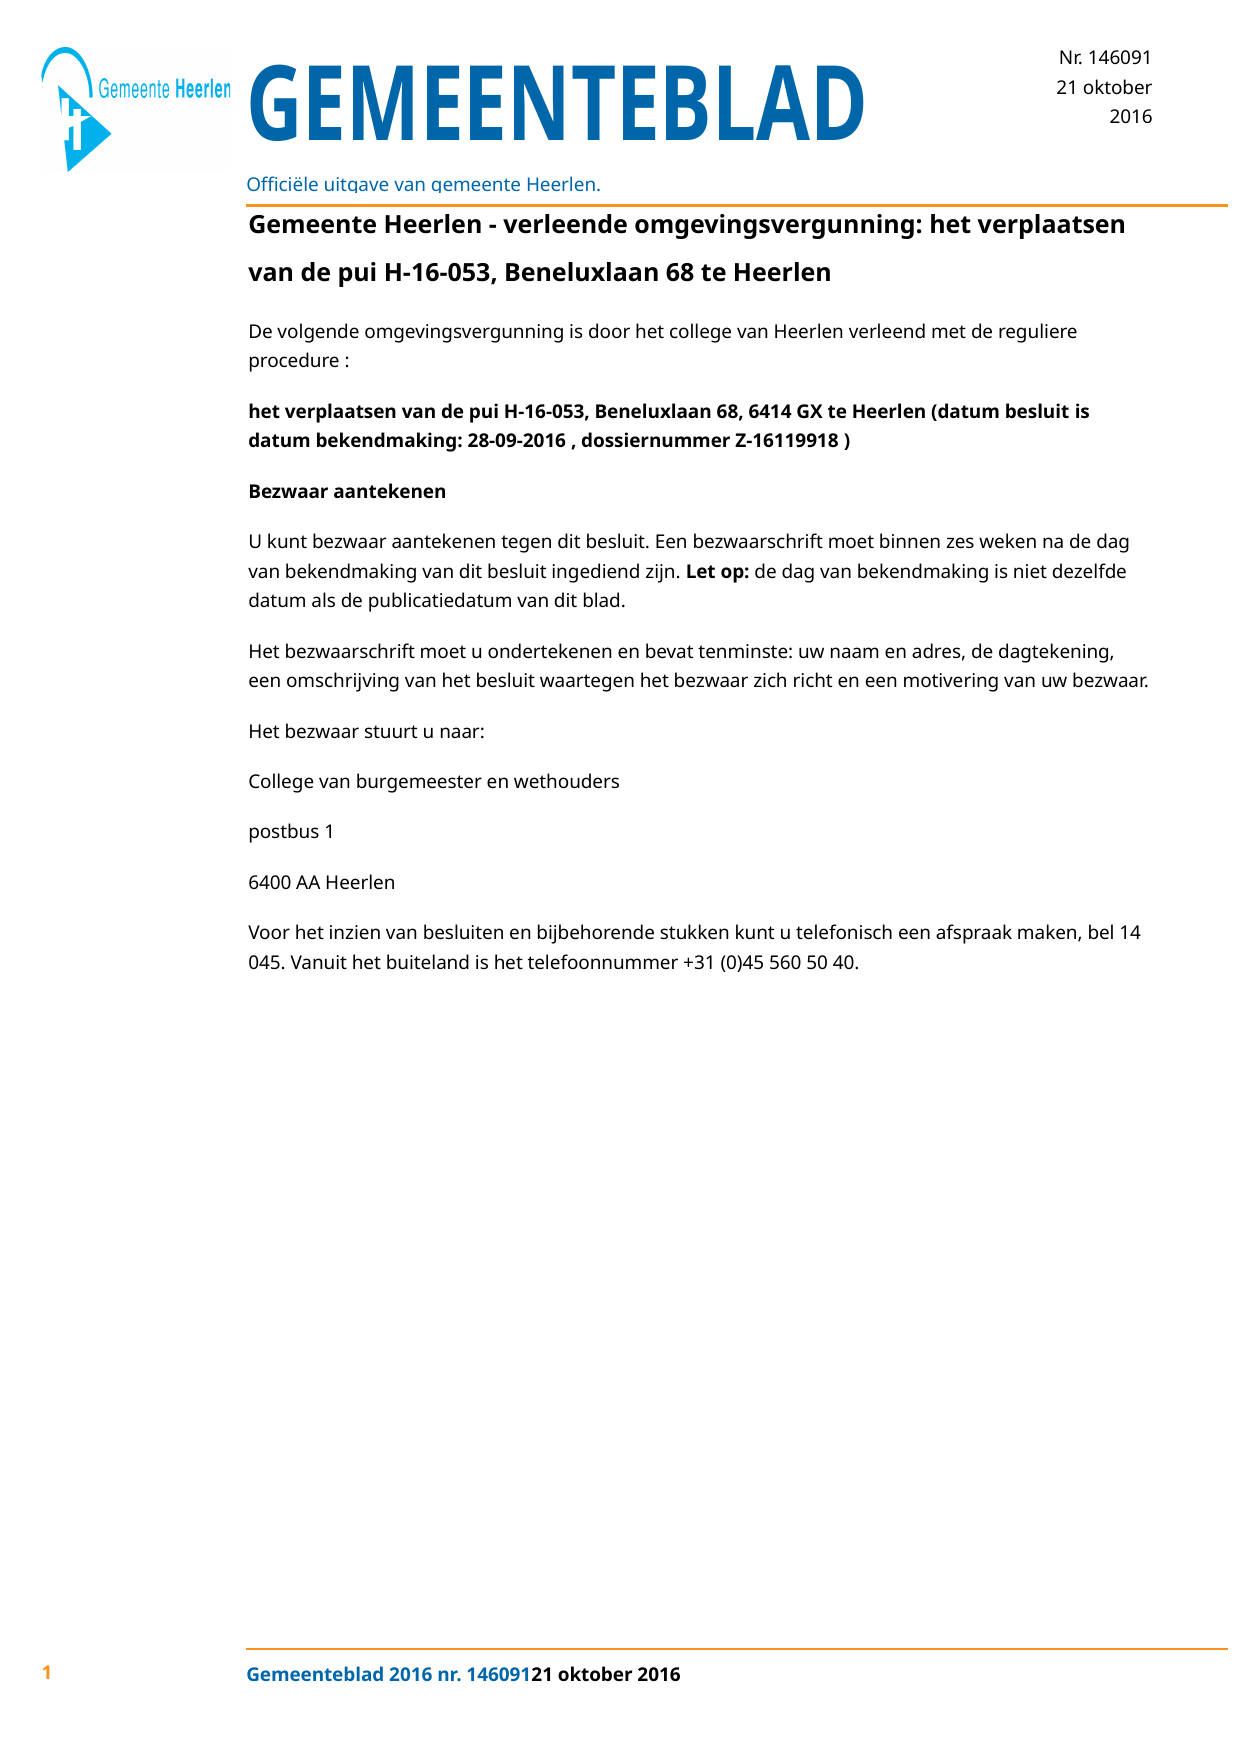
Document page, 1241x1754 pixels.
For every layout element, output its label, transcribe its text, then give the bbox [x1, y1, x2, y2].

text De volgende omgevingsvergunning is door het college van Heerlen verleend met de reguliere procedure : [248, 318, 1152, 373]
text U kunt bezwaar aantekenen tegen dit besluit. Een bezwaarschrift moet binnen zes weken na de dag van bekendmaking van dit besluit ingediend zijn. Let op: de dag van bekendmaking is niet dezelfde datum als de publicatiedatum van dit blad. [248, 528, 1152, 613]
text het verplaatsen van de pui H-16-053, Beneluxlaan 68, 6414 GX te Heerlen (datum besluit is datum bekendmaking: 28-09-2016 , dossiernummer Z-16119918 ) [248, 398, 1152, 453]
text Voor het inzien van besluiten en bijbehorende stukken kunt u telefonisch een afspraak maken, bel 14 045. Vanuit het buiteland is het telefoonnummer +31 (0)45 560 50 40. [248, 919, 1152, 975]
text postbus 1 [248, 819, 1152, 844]
picture [41, 47, 58, 70]
text Bezwaar aantekenen [248, 478, 1152, 504]
text Het bezwaar stuurt u naar: [248, 718, 1152, 744]
text College van burgemeester en wethouders [248, 768, 1152, 794]
picture [41, 47, 231, 172]
text 6400 AA Heerlen [248, 869, 1152, 895]
text Het bezwaarschrift moet u ondertekenen en bevat tenminste: uw naam en adres, de dagtekening, een omschrijving van het besluit waartegen het bezwaar zich richt en een motivering van uw bezwaar. [248, 638, 1152, 693]
text Gemeente Heerlen - verleende omgevingsvergunning: het verplaatsen van de pui H-16-053, Beneluxlaan 68 te Heerlen [248, 207, 1152, 288]
